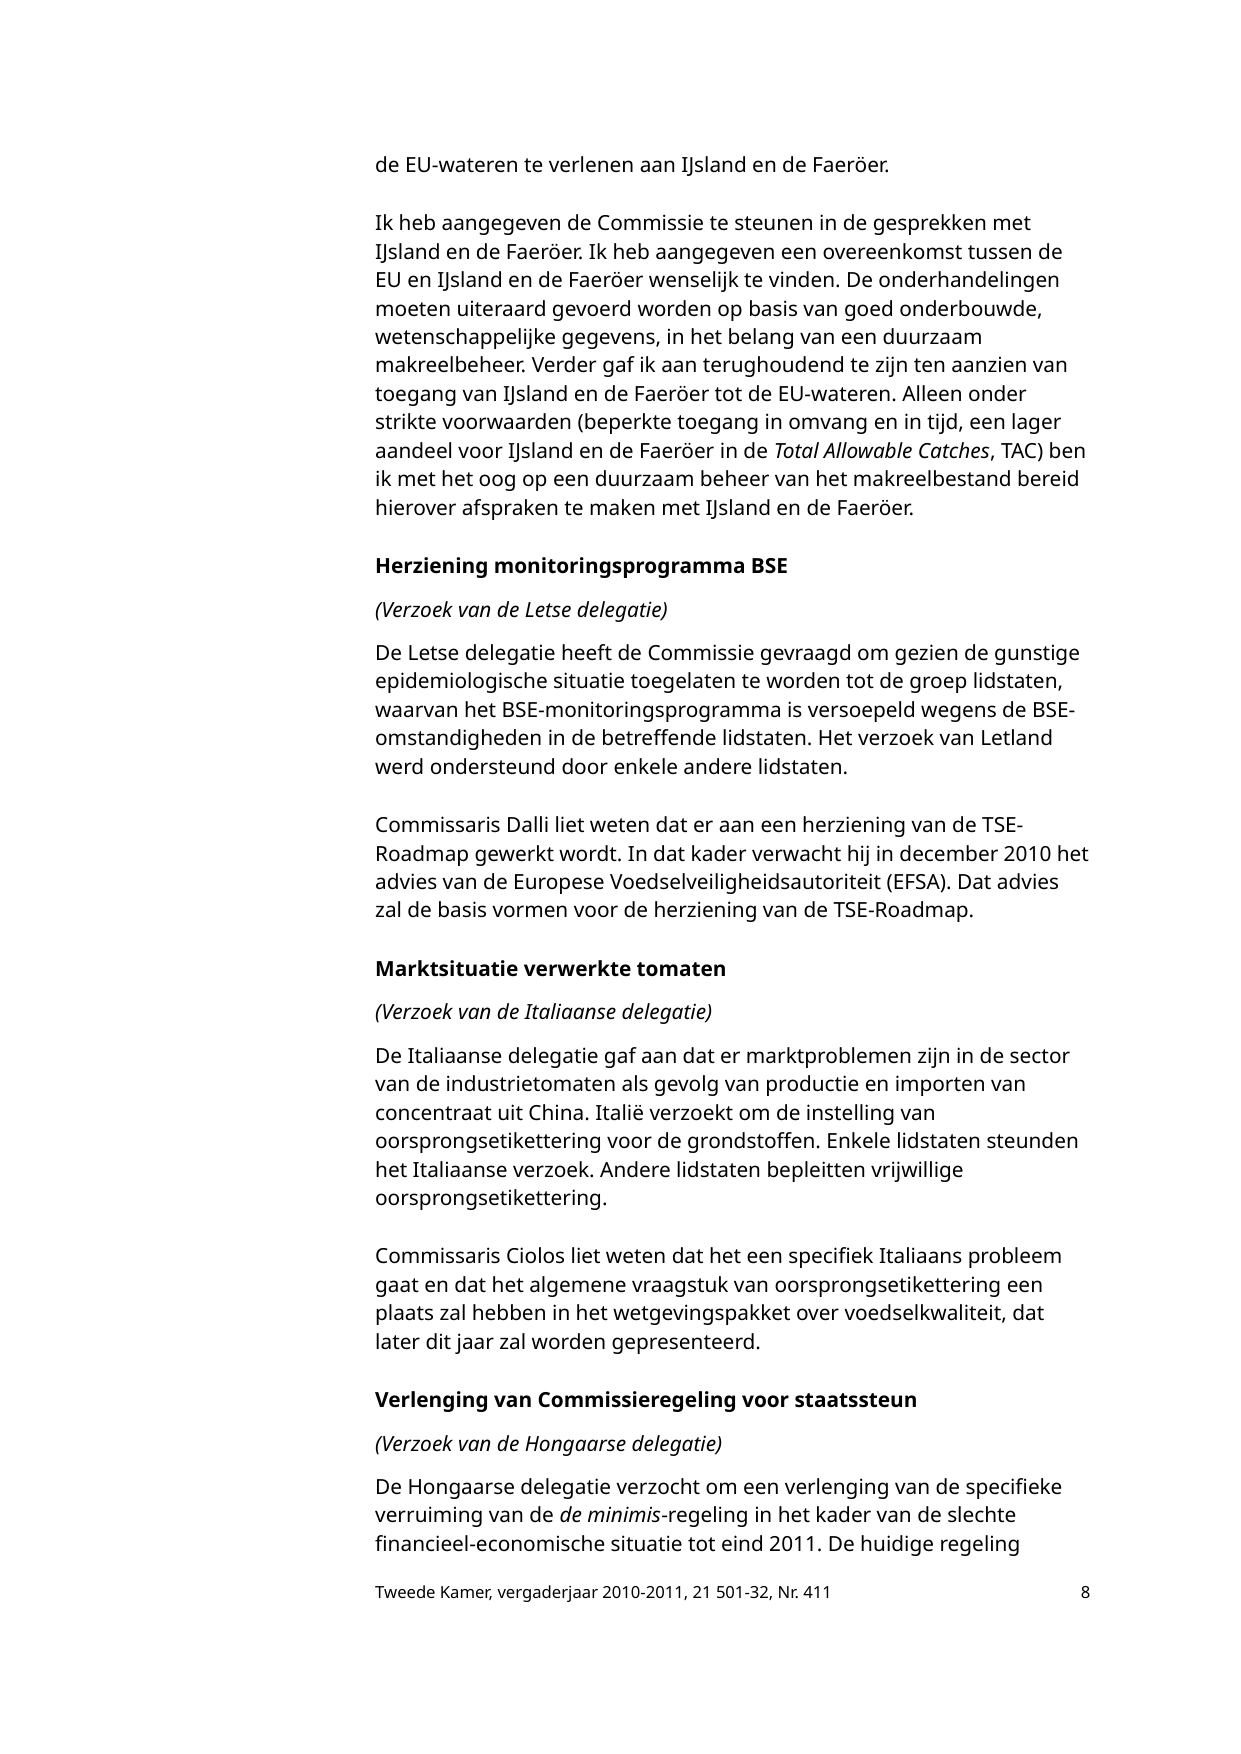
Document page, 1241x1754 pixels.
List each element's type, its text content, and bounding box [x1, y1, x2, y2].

text Herziening monitoringsprogramma BSE [375, 551, 1090, 580]
text Marktsituatie verwerkte tomaten [375, 954, 1090, 982]
text de EU-wateren te verlenen aan IJsland en de Faeröer. [375, 150, 1090, 178]
text Commissaris Ciolos liet weten dat het een specifiek Italiaans probleem gaat en dat het algemene vraagstuk van oorsprongsetikettering een plaats zal hebben in het wetgevingspakket over voedselkwaliteit, dat later dit jaar zal worden gepresenteerd. [375, 1242, 1090, 1355]
text Commissaris Dalli liet weten dat er aan een herziening van de TSE-Roadmap gewerkt wordt. In dat kader verwacht hij in december 2010 het advies van de Europese Voedselveiligheidsautoriteit (EFSA). Dat advies zal de basis vormen voor de herziening van de TSE-Roadmap. [375, 810, 1090, 924]
text (Verzoek van de Italiaanse delegatie) [375, 997, 1090, 1026]
text (Verzoek van de Hongaarse delegatie) [375, 1429, 1090, 1457]
text Ik heb aangegeven de Commissie te steunen in de gesprekken met IJsland en de Faeröer. Ik heb aangegeven een overeenkomst tussen de EU en IJsland en de Faeröer wenselijk te vinden. De onderhandelingen moeten uiteraard gevoerd worden op basis van goed onderbouwde, wetenschappelijke gegevens, in het belang van een duurzaam makreelbeheer. Verder gaf ik aan terughoudend te zijn ten aanzien van toegang van IJsland en de Faeröer tot de EU-wateren. Alleen onder strikte voorwaarden (beperkte toegang in omvang en in tijd, een lager aandeel voor IJsland en de Faeröer in de Total Allowable Catches, TAC) ben ik met het oog op een duurzaam beheer van het makreelbestand bereid hierover afspraken te maken met IJsland en de Faeröer. [375, 208, 1090, 521]
text De Letse delegatie heeft de Commissie gevraagd om gezien de gunstige epidemiologische situatie toegelaten te worden tot de groep lidstaten, waarvan het BSE-monitoringsprogramma is versoepeld wegens de BSE-omstandigheden in de betreffende lidstaten. Het verzoek van Letland werd ondersteund door enkele andere lidstaten. [375, 638, 1090, 780]
text De Italiaanse delegatie gaf aan dat er marktproblemen zijn in de sector van de industrietomaten als gevolg van productie en importen van concentraat uit China. Italië verzoekt om de instelling van oorsprongsetikettering voor de grondstoffen. Enkele lidstaten steunden het Italiaanse verzoek. Andere lidstaten bepleitten vrijwillige oorsprongsetikettering. [375, 1041, 1090, 1212]
text (Verzoek van de Letse delegatie) [375, 595, 1090, 623]
text Verlenging van Commissieregeling voor staatssteun [375, 1385, 1090, 1414]
text De Hongaarse delegatie verzocht om een verlenging van de specifieke verruiming van de de minimis-regeling in het kader van de slechte financieel-economische situatie tot eind 2011. De huidige regeling [375, 1472, 1090, 1557]
